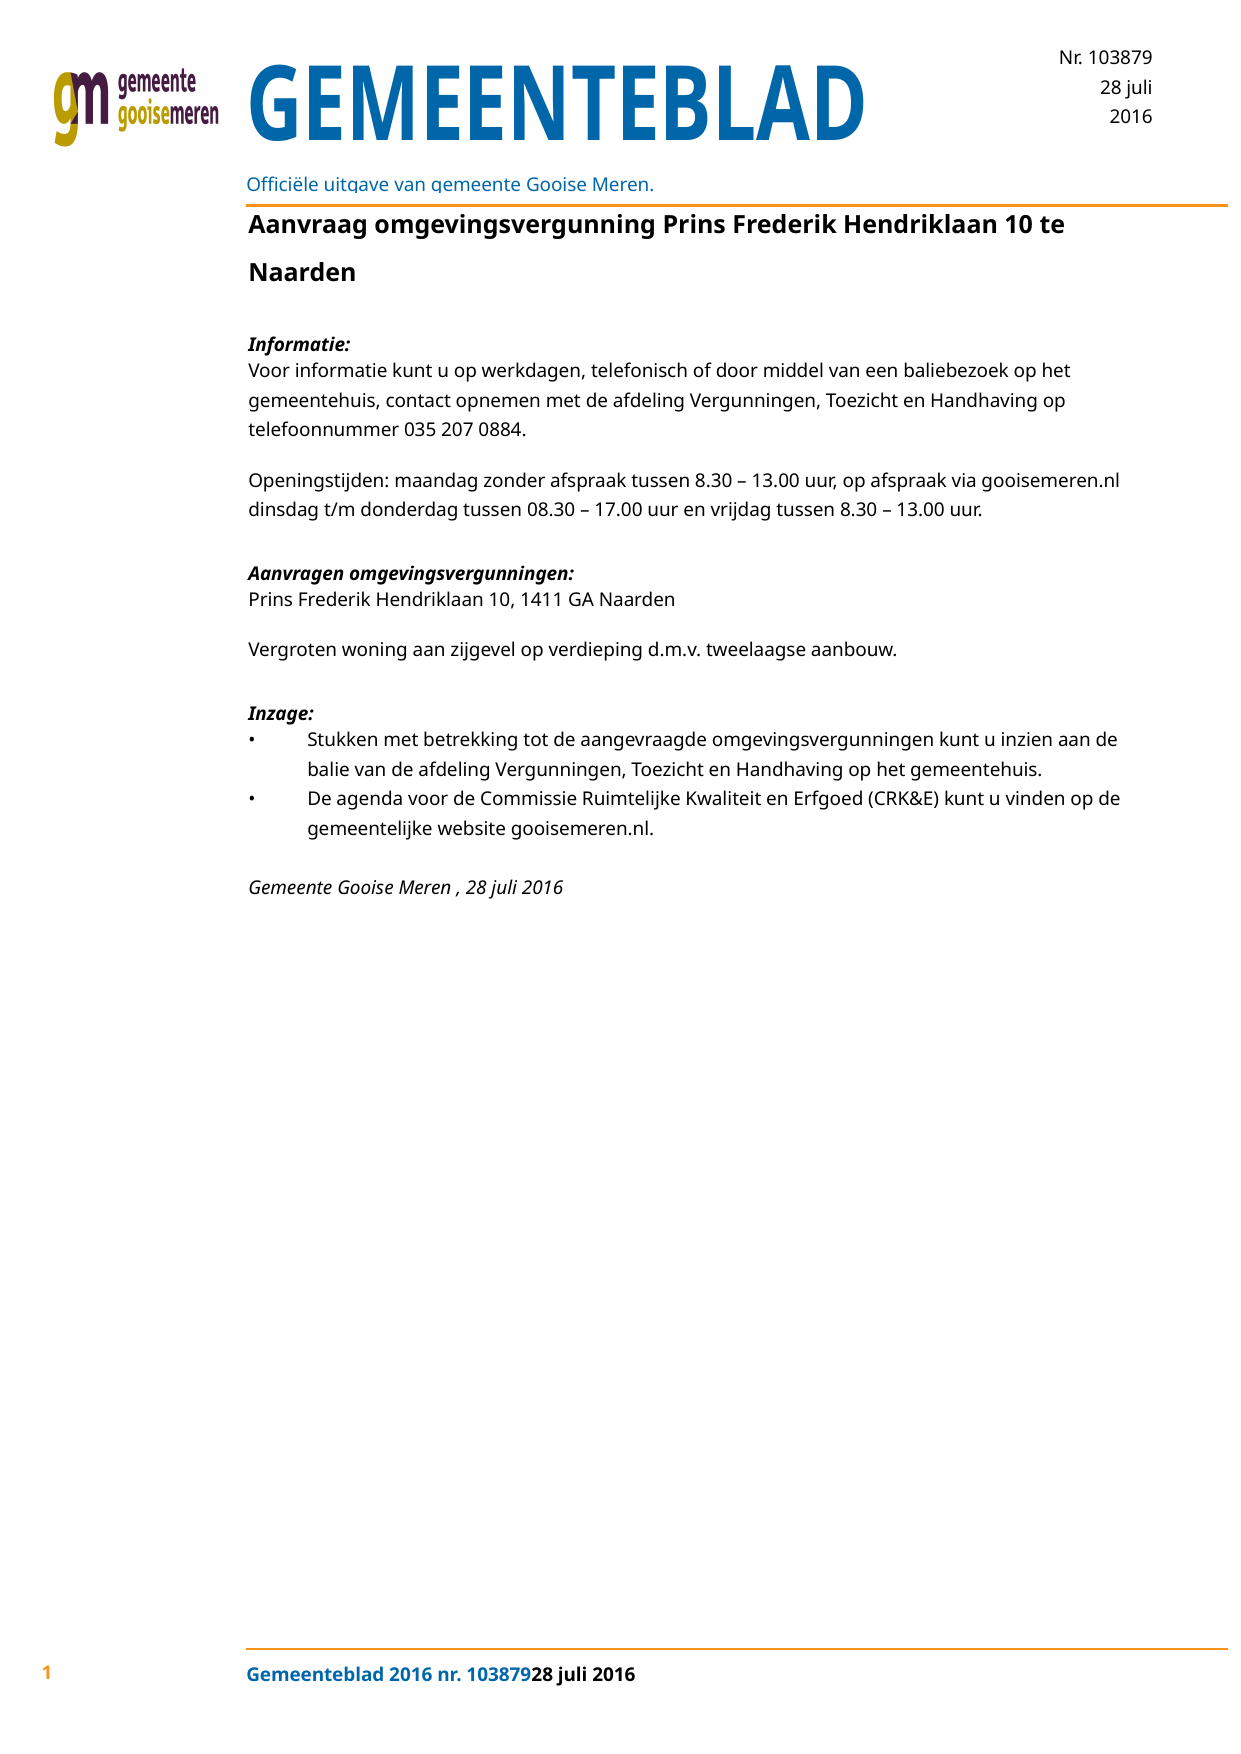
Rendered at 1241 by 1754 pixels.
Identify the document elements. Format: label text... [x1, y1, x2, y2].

text Voor informatie kunt u op werkdagen, telefonisch of door middel van een baliebezoek op het gemeentehuis, contact opnemen met de afdeling Vergunningen, Toezicht en Handhaving op telefoonnummer 035 207 0884. [248, 357, 1152, 442]
text Gemeente Gooise Meren , 28 juli 2016 [248, 874, 1152, 900]
picture [41, 47, 231, 172]
text Inzage: [248, 700, 1152, 726]
text Aanvraag omgevingsvergunning Prins Frederik Hendriklaan 10 te Naarden [248, 207, 1152, 288]
list Stukken met betrekking tot de aangevraagde omgevingsvergunningen kunt u inzien aan de balie van de afdeling Vergunningen, Toezicht en Handhaving op het gemeentehuis. [248, 726, 1152, 781]
list De agenda voor de Commissie Ruimtelijke Kwaliteit en Erfgoed (CRK&E) kunt u vinden op de gemeentelijke website gooisemeren.nl. [248, 785, 1152, 841]
text Vergroten woning aan zijgevel op verdieping d.m.v. tweelaagse aanbouw. [248, 636, 1152, 662]
text Prins Frederik Hendriklaan 10, 1411 GA Naarden [248, 586, 1152, 612]
text Openingstijden: maandag zonder afspraak tussen 8.30 – 13.00 uur, op afspraak via gooisemeren.nl dinsdag t/m donderdag tussen 08.30 – 17.00 uur en vrijdag tussen 8.30 – 13.00 uur. [248, 467, 1152, 522]
text Informatie: [248, 331, 1152, 357]
text Aanvragen omgevingsvergunningen: [248, 560, 1152, 586]
